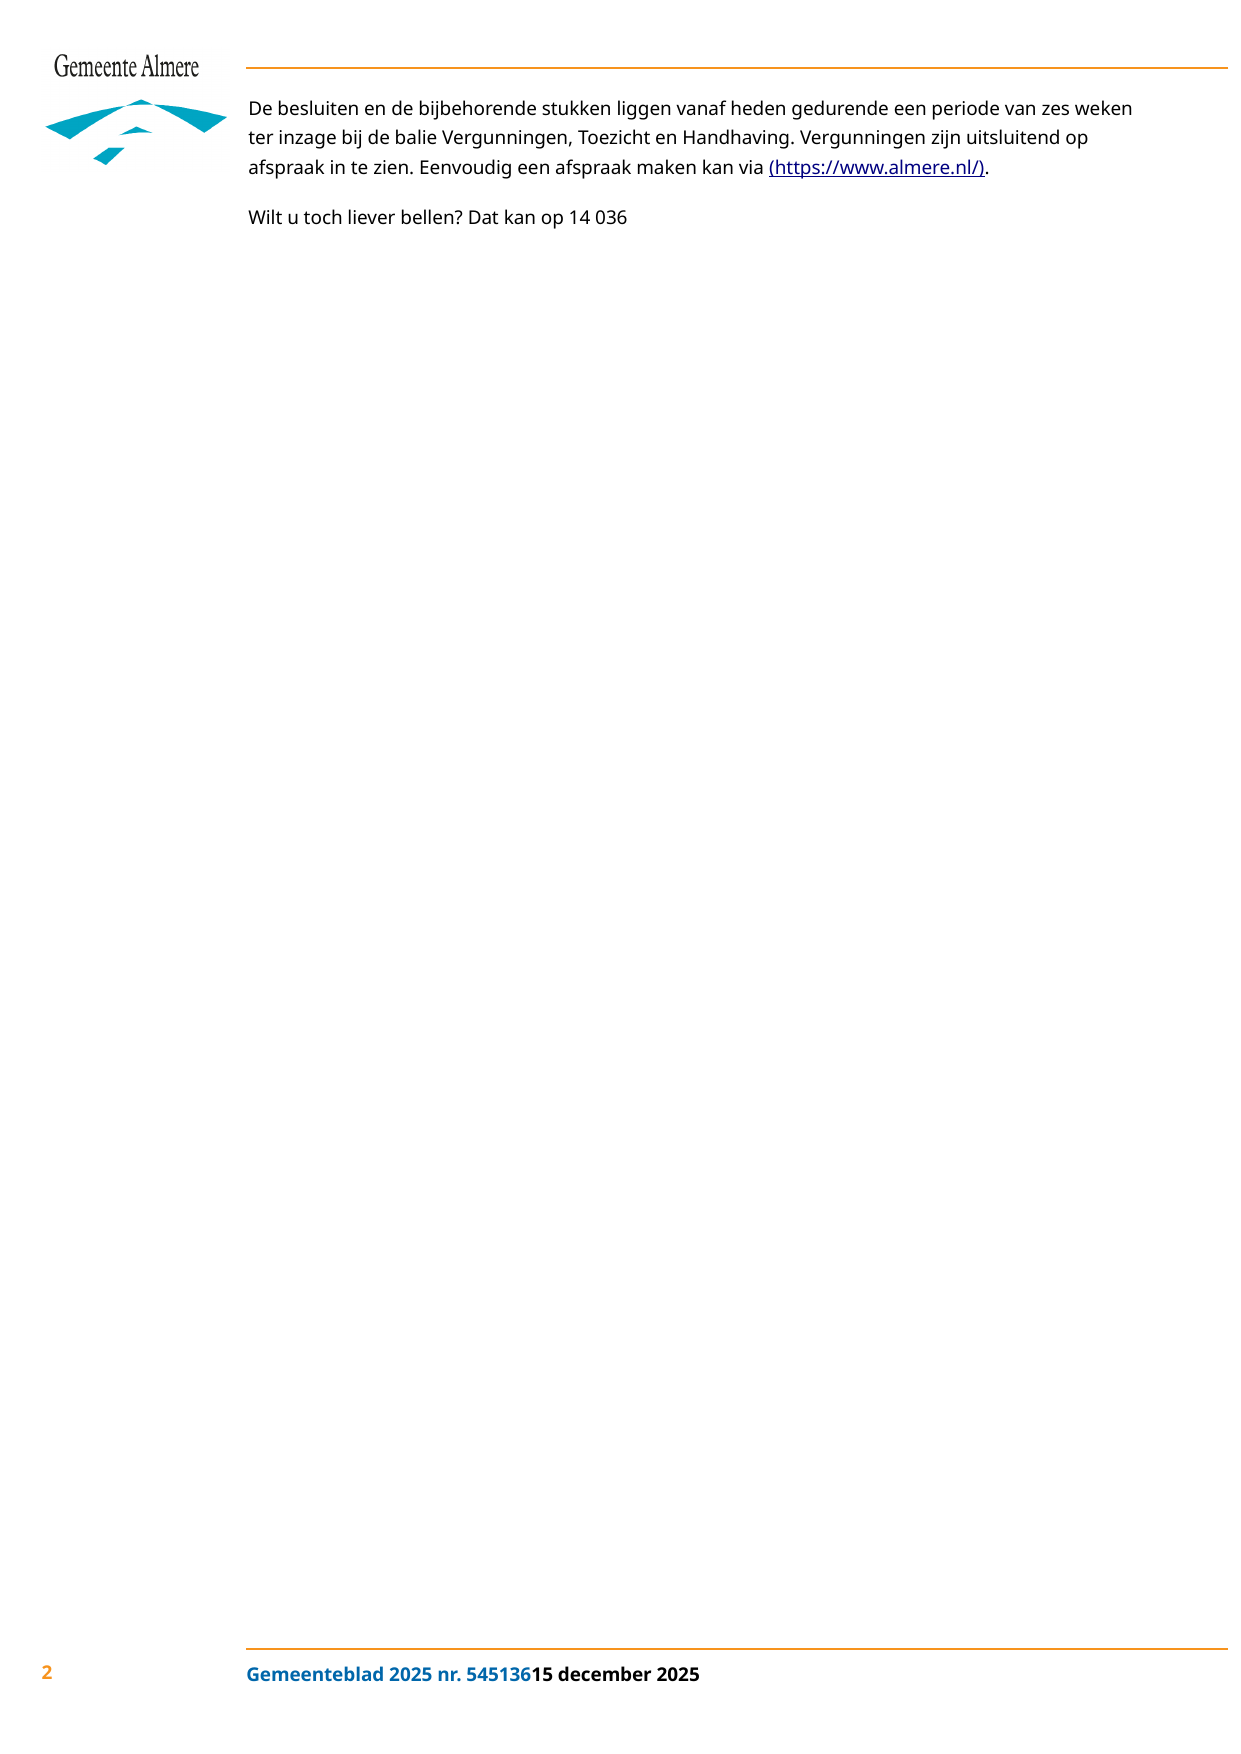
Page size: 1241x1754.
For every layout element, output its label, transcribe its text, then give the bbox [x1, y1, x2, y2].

picture [41, 47, 231, 172]
text Wilt u toch liever bellen? Dat kan op 14 036 [248, 204, 1152, 230]
text De besluiten en de bijbehorende stukken liggen vanaf heden gedurende een periode van zes weken ter inzage bij de balie Vergunningen, Toezicht en Handhaving. Vergunningen zijn uitsluitend op afspraak in te zien. Eenvoudig een afspraak maken kan via (https://www.almere.nl/). [248, 95, 1152, 180]
